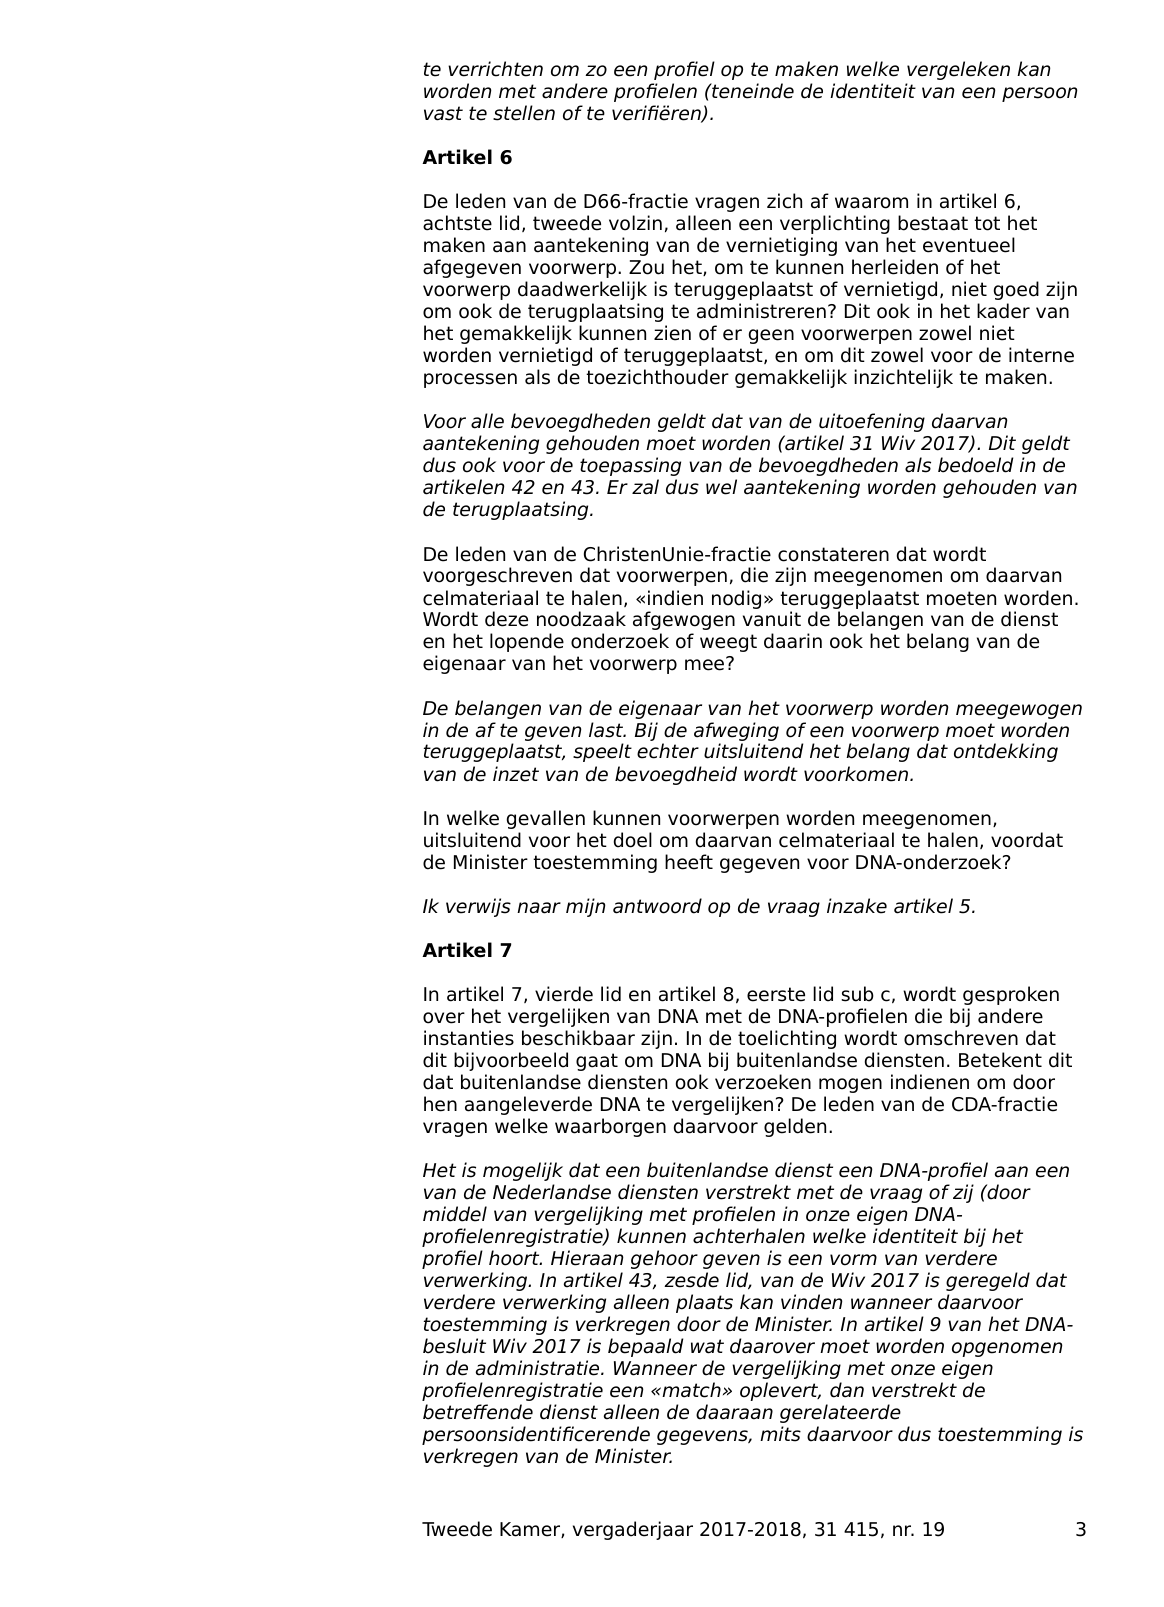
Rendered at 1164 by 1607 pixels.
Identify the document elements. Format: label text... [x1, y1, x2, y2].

text te verrichten om zo een profiel op te maken welke vergeleken kan worden met andere profielen (teneinde de identiteit van een persoon vast te stellen of te verifiëren). [422, 59, 1087, 125]
subtitle Artikel 7 [422, 940, 1087, 962]
text Voor alle bevoegdheden geldt dat van de uitoefening daarvan aantekening gehouden moet worden (artikel 31 Wiv 2017). Dit geldt dus ook voor de toepassing van de bevoegdheden als bedoeld in de artikelen 42 en 43. Er zal dus wel aantekening worden gehouden van de terugplaatsing. [422, 411, 1087, 521]
text In welke gevallen kunnen voorwerpen worden meegenomen, uitsluitend voor het doel om daarvan celmateriaal te halen, voordat de Minister toestemming heeft gegeven voor DNA-onderzoek? [422, 808, 1087, 873]
text Het is mogelijk dat een buitenlandse dienst een DNA-profiel aan een van de Nederlandse diensten verstrekt met de vraag of zij (door middel van vergelijking met profielen in onze eigen DNA-profielenregistratie) kunnen achterhalen welke identiteit bij het profiel hoort. Hieraan gehoor geven is een vorm van verdere verwerking. In artikel 43, zesde lid, van de Wiv 2017 is geregeld dat verdere verwerking alleen plaats kan vinden wanneer daarvoor toestemming is verkregen door de Minister. In artikel 9 van het DNA-besluit Wiv 2017 is bepaald wat daarover moet worden opgenomen in de administratie. Wanneer de vergelijking met onze eigen profielenregistratie een «match» oplevert, dan verstrekt de betreffende dienst alleen de daaraan gerelateerde persoonsidentificerende gegevens, mits daarvoor dus toestemming is verkregen van de Minister. [422, 1160, 1087, 1468]
text In artikel 7, vierde lid en artikel 8, eerste lid sub c, wordt gesproken over het vergelijken van DNA met de DNA-profielen die bij andere instanties beschikbaar zijn. In de toelichting wordt omschreven dat dit bijvoorbeeld gaat om DNA bij buitenlandse diensten. Betekent dit dat buitenlandse diensten ook verzoeken mogen indienen om door hen aangeleverde DNA te vergelijken? De leden van de CDA-fractie vragen welke waarborgen daarvoor gelden. [422, 984, 1087, 1138]
text De leden van de ChristenUnie-fractie constateren dat wordt voorgeschreven dat voorwerpen, die zijn meegenomen om daarvan celmateriaal te halen, «indien nodig» teruggeplaatst moeten worden. Wordt deze noodzaak afgewogen vanuit de belangen van de dienst en het lopende onderzoek of weegt daarin ook het belang van de eigenaar van het voorwerp mee? [422, 543, 1087, 675]
subtitle Artikel 6 [422, 147, 1087, 169]
text De leden van de D66-fractie vragen zich af waarom in artikel 6, achtste lid, tweede volzin, alleen een verplichting bestaat tot het maken aan aantekening van de vernietiging van het eventueel afgegeven voorwerp. Zou het, om te kunnen herleiden of het voorwerp daadwerkelijk is teruggeplaatst of vernietigd, niet goed zijn om ook de terugplaatsing te administreren? Dit ook in het kader van het gemakkelijk kunnen zien of er geen voorwerpen zowel niet worden vernietigd of teruggeplaatst, en om dit zowel voor de interne processen als de toezichthouder gemakkelijk inzichtelijk te maken. [422, 191, 1087, 389]
text Ik verwijs naar mijn antwoord op de vraag inzake artikel 5. [422, 896, 1087, 918]
text De belangen van de eigenaar van het voorwerp worden meegewogen in de af te geven last. Bij de afweging of een voorwerp moet worden teruggeplaatst, speelt echter uitsluitend het belang dat ontdekking van de inzet van de bevoegdheid wordt voorkomen. [422, 697, 1087, 785]
